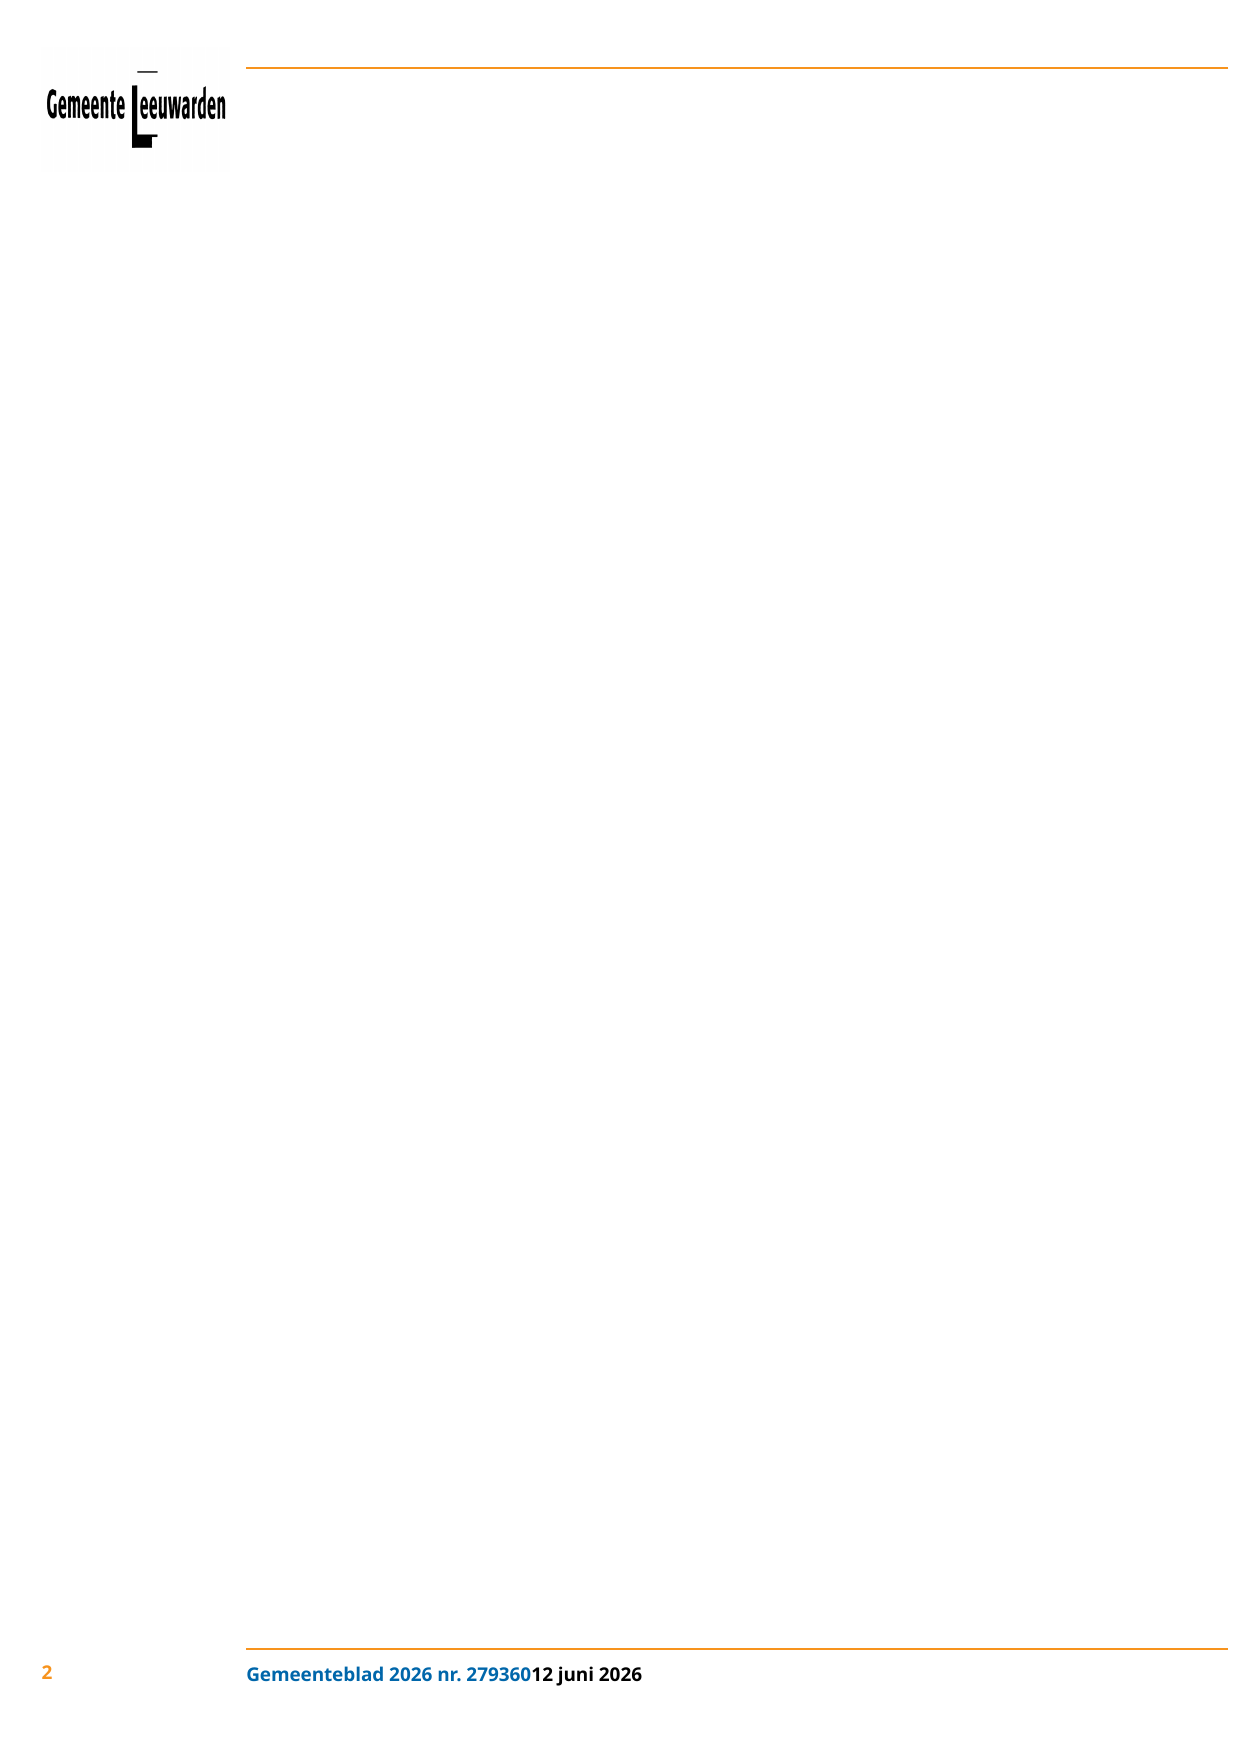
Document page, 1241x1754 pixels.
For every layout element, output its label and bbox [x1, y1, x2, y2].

picture [41, 47, 231, 172]
